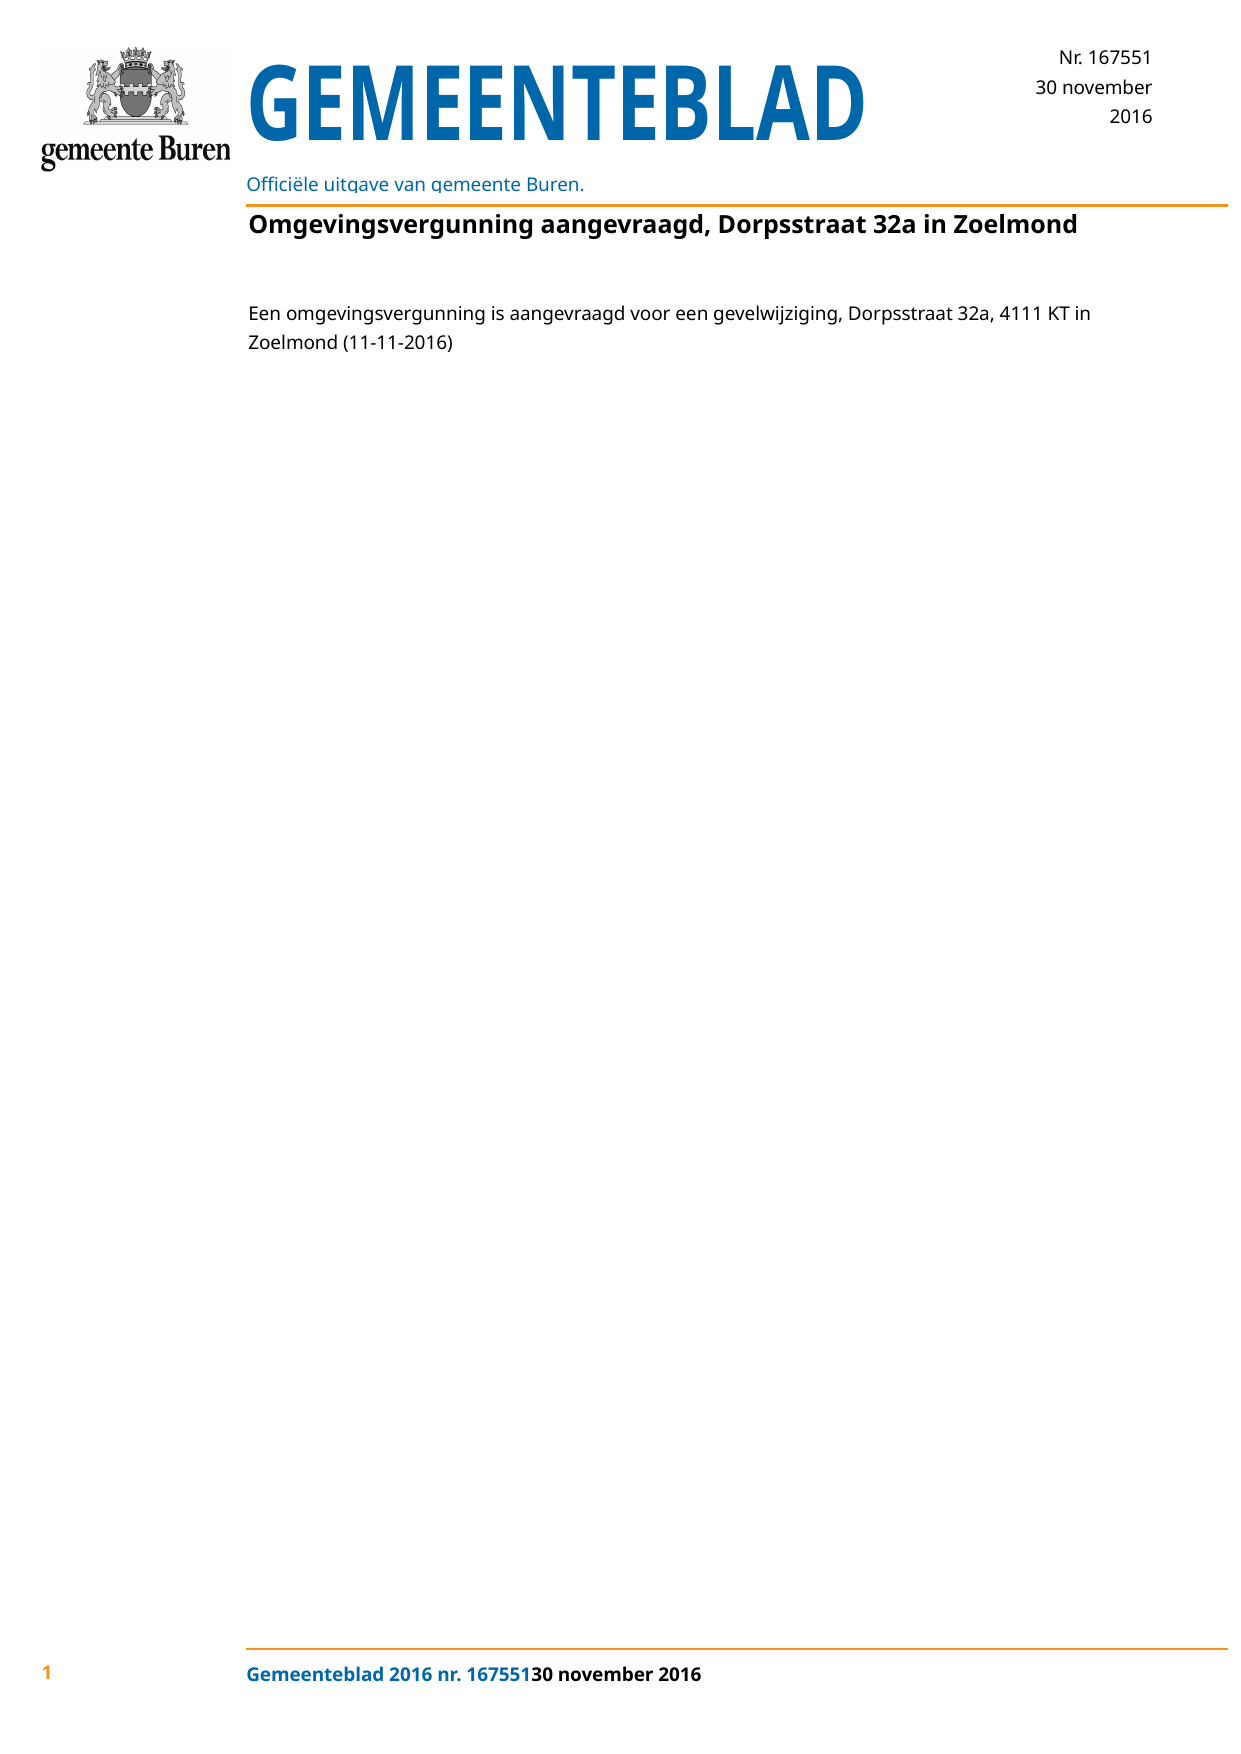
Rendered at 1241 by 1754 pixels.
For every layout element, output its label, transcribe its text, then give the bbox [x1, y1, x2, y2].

text Omgevingsvergunning aangevraagd, Dorpsstraat 32a in Zoelmond [248, 207, 1152, 241]
picture [41, 47, 231, 172]
table_header Een omgevingsvergunning is aangevraagd voor een gevelwijziging, Dorpsstraat 32a, 4111 KT in Zoelmond (11-11-2016) [248, 300, 1152, 355]
